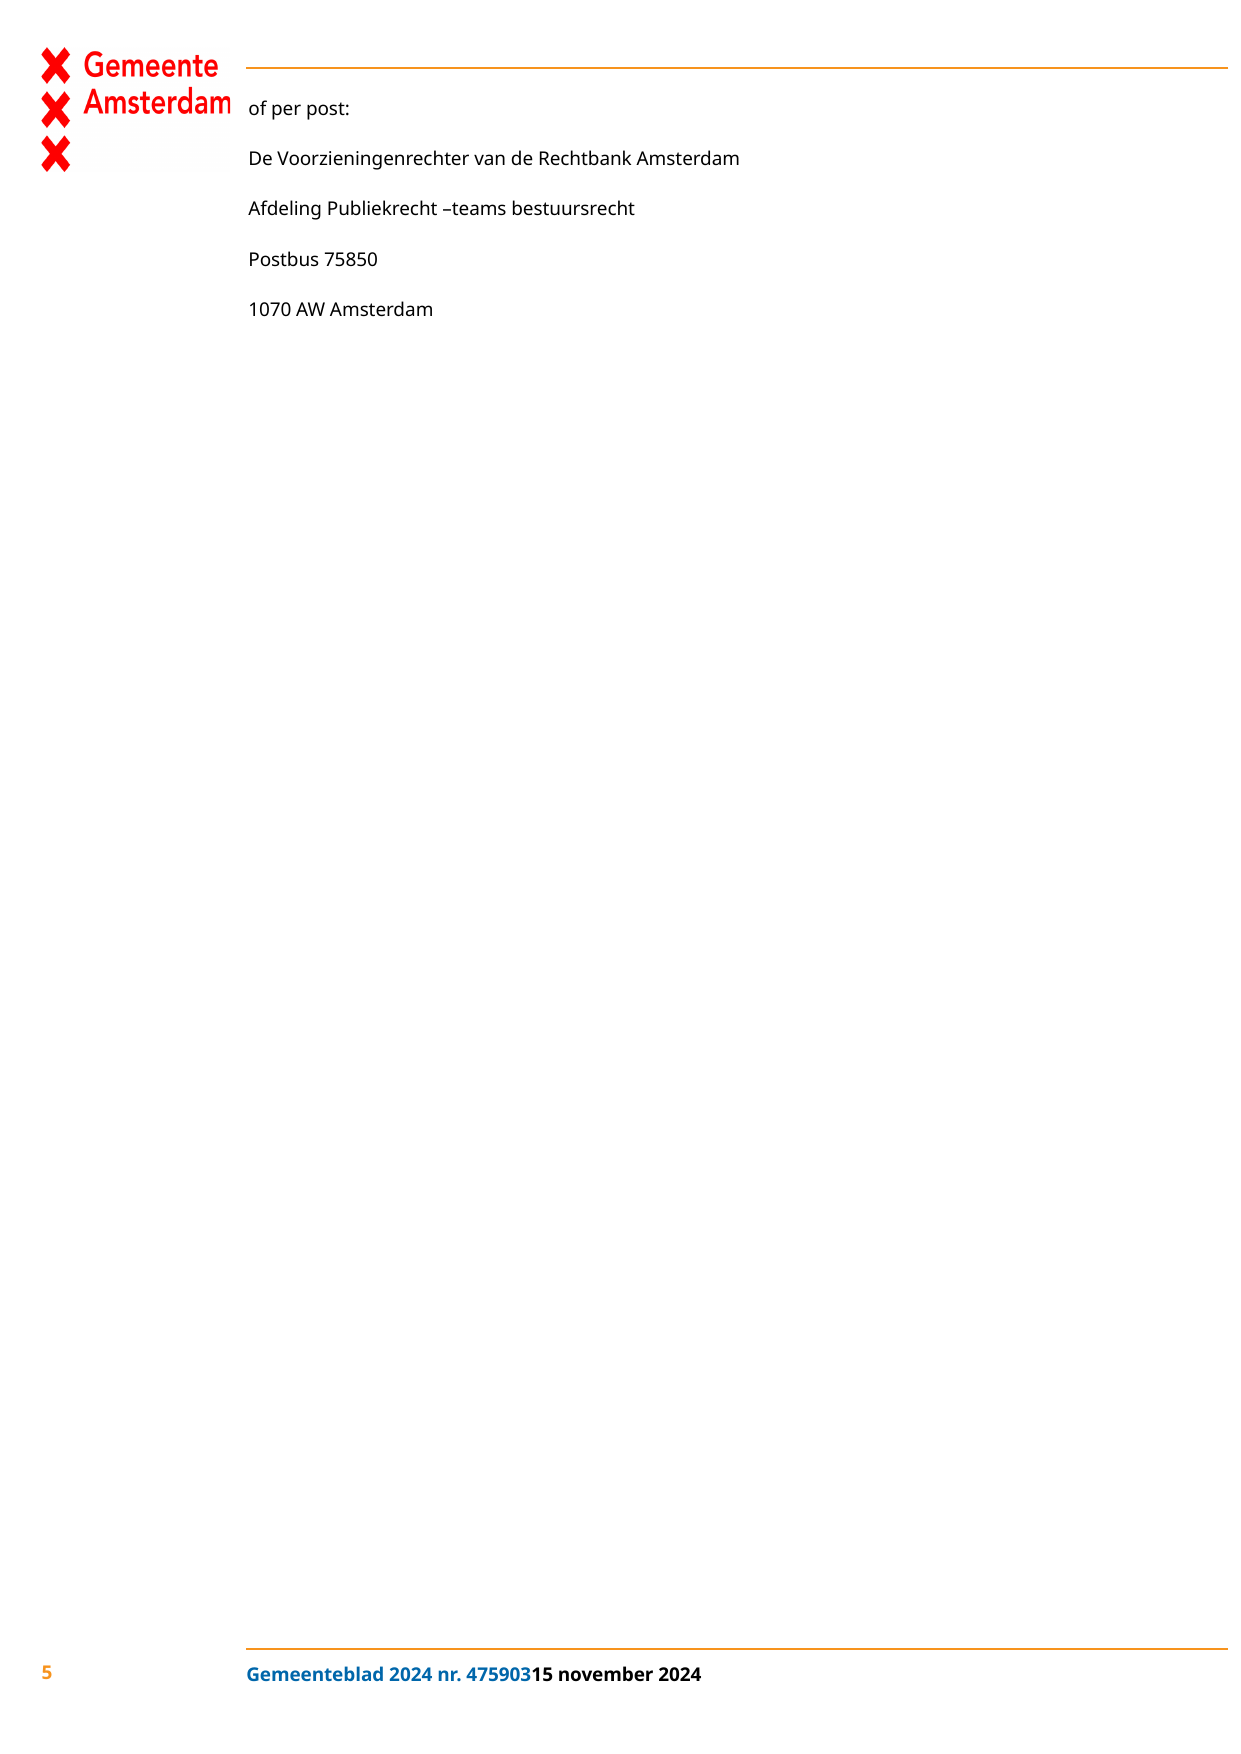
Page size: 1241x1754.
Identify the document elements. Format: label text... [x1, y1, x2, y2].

text of per post: [248, 95, 1152, 121]
text De Voorzieningenrechter van de Rechtbank Amsterdam [248, 145, 1152, 171]
text 1070 AW Amsterdam [248, 296, 1152, 322]
text Postbus 75850 [248, 246, 1152, 272]
picture [41, 47, 231, 172]
text Afdeling Publiekrecht –teams bestuursrecht [248, 196, 1152, 221]
